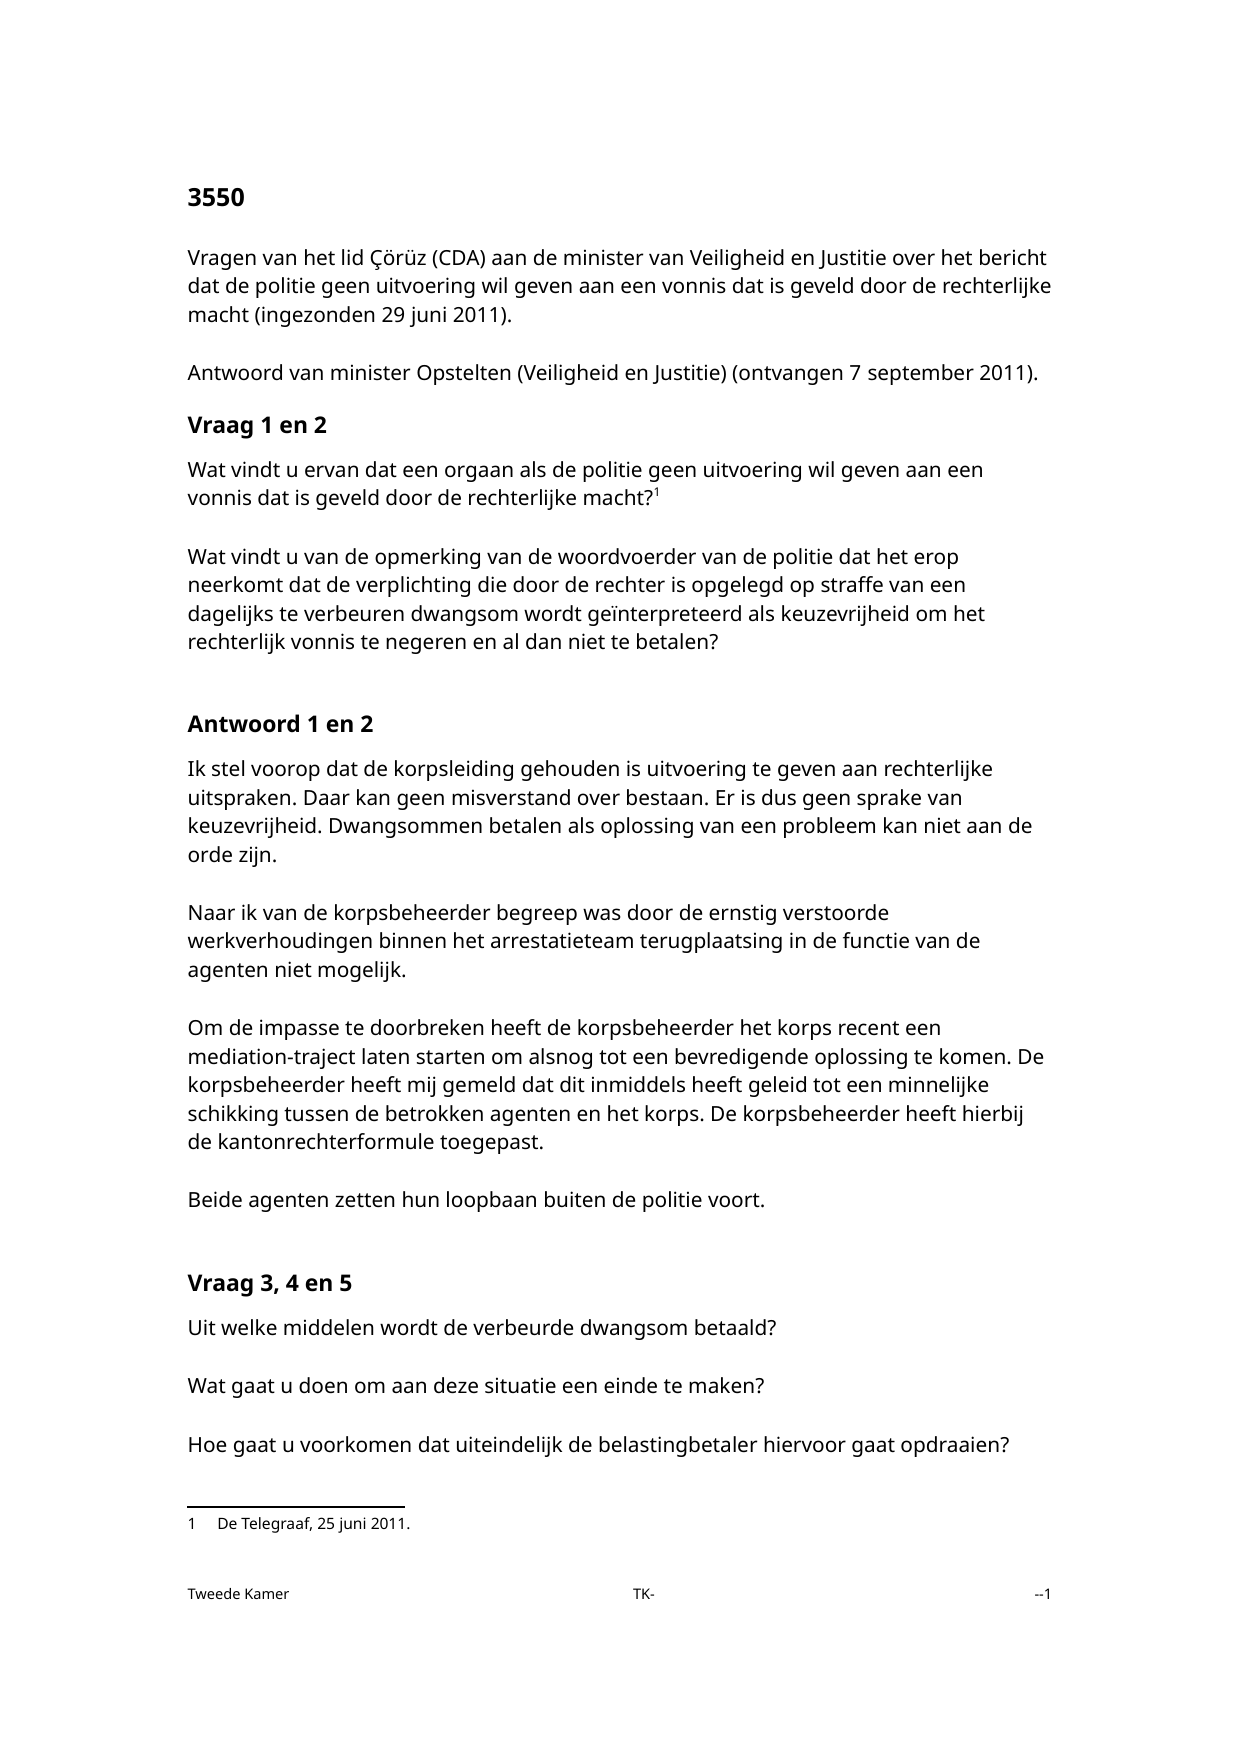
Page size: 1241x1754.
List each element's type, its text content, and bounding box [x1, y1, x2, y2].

text Naar ik van de korpsbeheerder begreep was door de ernstig verstoorde werkverhoudingen binnen het arrestatieteam terugplaatsing in de functie van de agenten niet mogelijk. [187, 898, 1053, 983]
subtitle Vraag 3, 4 en 5 [187, 1267, 1053, 1298]
text Vragen van het lid Çörüz (CDA) aan de minister van Veiligheid en Justitie over het bericht dat de politie geen uitvoering wil geven aan een vonnis dat is geveld door de rechterlijke macht (ingezonden 29 juni 2011). [187, 243, 1053, 328]
text Hoe gaat u voorkomen dat uiteindelijk de belastingbetaler hiervoor gaat opdraaien? [187, 1430, 1053, 1458]
subtitle Antwoord 1 en 2 [187, 708, 1053, 739]
text Uit welke middelen wordt de verbeurde dwangsom betaald? [187, 1313, 1053, 1341]
text Wat vindt u ervan dat een orgaan als de politie geen uitvoering wil geven aan een vonnis dat is geveld door de rechterlijke macht? [187, 455, 1053, 512]
text 3550 [187, 179, 1053, 213]
subtitle Vraag 1 en 2 [187, 409, 1053, 440]
text De Telegraaf, 25 juni 2011. [187, 1506, 1053, 1534]
text Wat vindt u van de opmerking van de woordvoerder van de politie dat het erop neerkomt dat de verplichting die door de rechter is opgelegd op straffe van een dagelijks te verbeuren dwangsom wordt geïnterpreteerd als keuzevrijheid om het rechterlijk vonnis te negeren en al dan niet te betalen? [187, 542, 1053, 656]
text Beide agenten zetten hun loopbaan buiten de politie voort. [187, 1186, 1053, 1214]
text Ik stel voorop dat de korpsleiding gehouden is uitvoering te geven aan rechterlijke uitspraken. Daar kan geen misverstand over bestaan. Er is dus geen sprake van keuzevrijheid. Dwangsommen betalen als oplossing van een probleem kan niet aan de orde zijn. [187, 754, 1053, 868]
text Wat gaat u doen om aan deze situatie een einde te maken? [187, 1371, 1053, 1400]
text Om de impasse te doorbreken heeft de korpsbeheerder het korps recent een mediation-traject laten starten om alsnog tot een bevredigende oplossing te komen. De korpsbeheerder heeft mij gemeld dat dit inmiddels heeft geleid tot een minnelijke schikking tussen de betrokken agenten en het korps. De korpsbeheerder heeft hierbij de kantonrechterformule toegepast. [187, 1013, 1053, 1156]
text Antwoord van minister Opstelten (Veiligheid en Justitie) (ontvangen 7 september 2011). [187, 358, 1053, 386]
